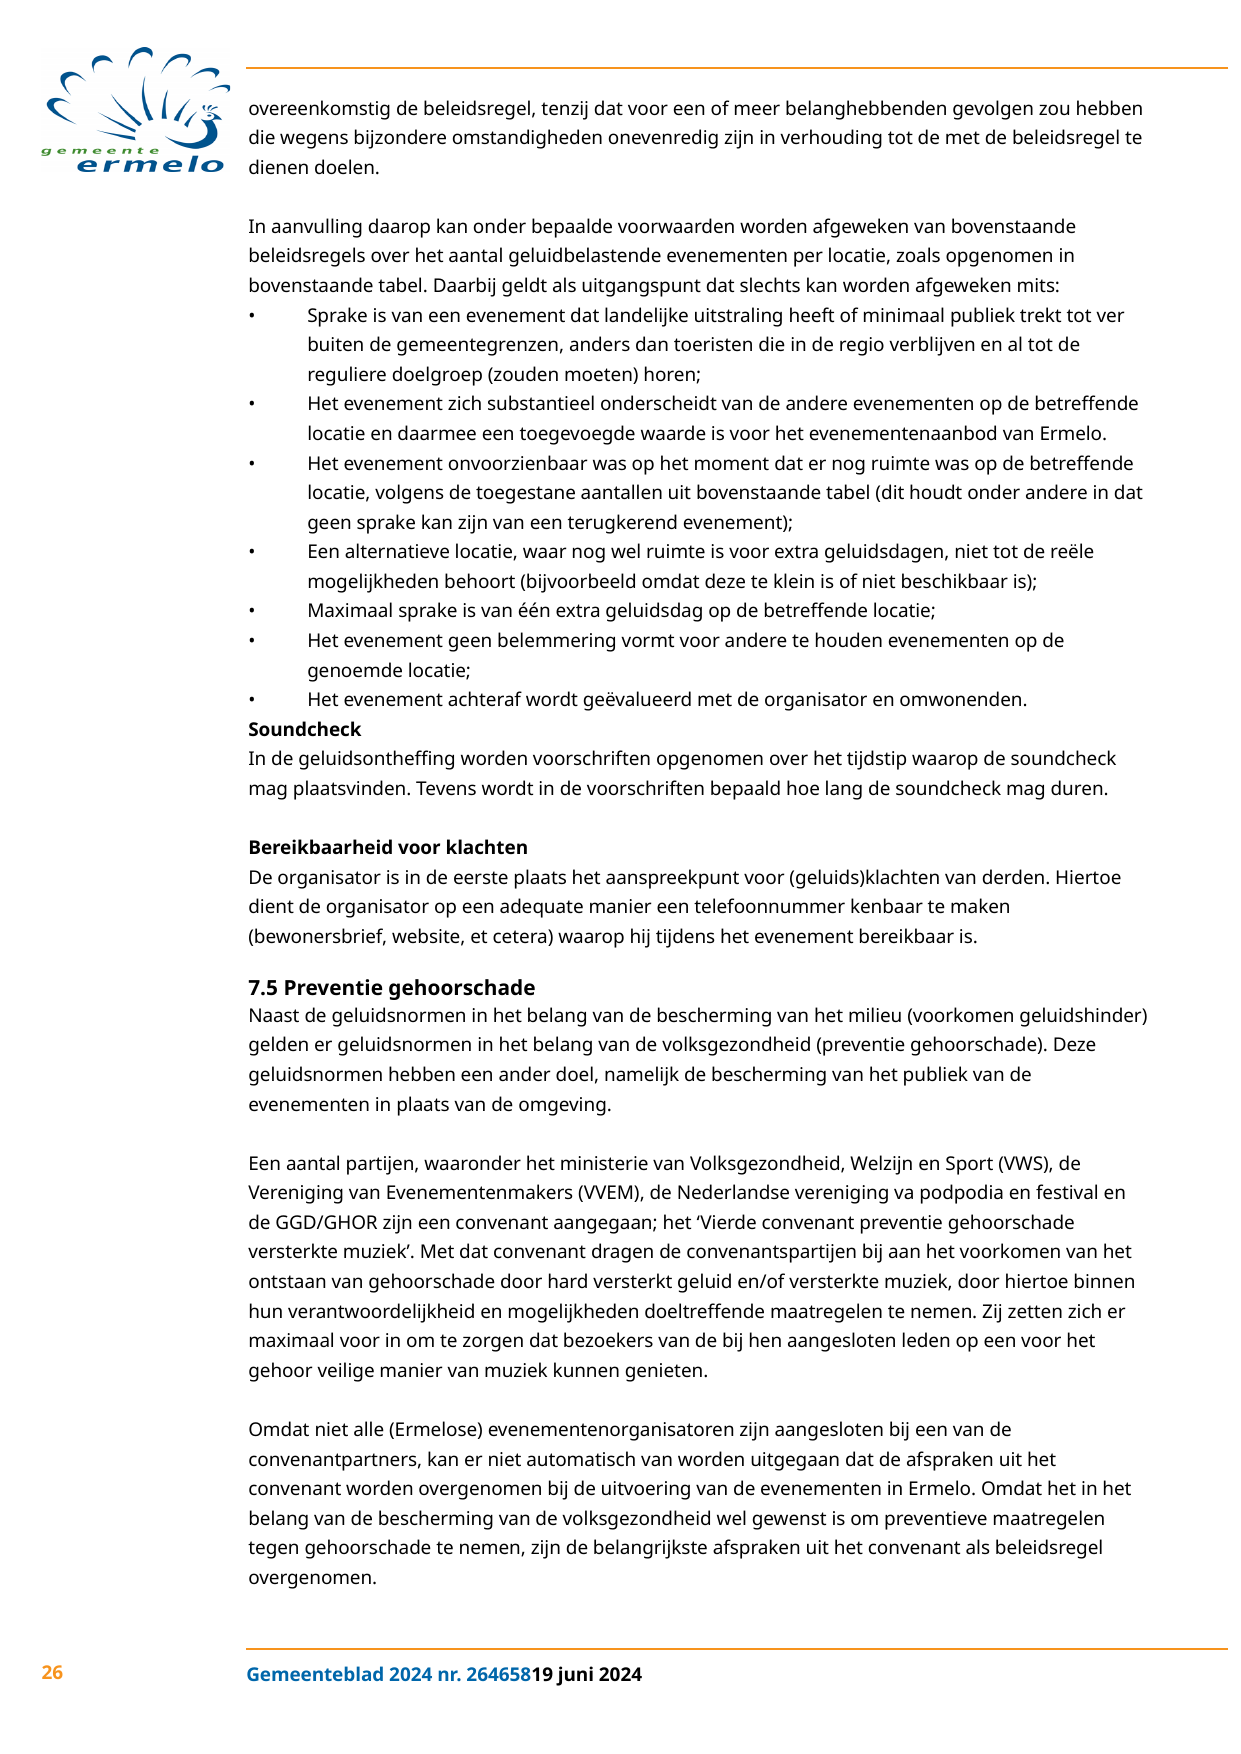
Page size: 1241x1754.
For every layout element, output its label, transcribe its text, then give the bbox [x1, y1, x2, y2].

list Het evenement onvoorzienbaar was op het moment dat er nog ruimte was op de betreffende locatie, volgens de toegestane aantallen uit bovenstaande tabel (dit houdt onder andere in dat geen sprake kan zijn van een terugkerend evenement); [248, 450, 1152, 535]
text De organisator is in de eerste plaats het aanspreekpunt voor (geluids)klachten van derden. Hiertoe dient de organisator op een adequate manier een telefoonnummer kenbaar te maken (bewonersbrief, website, et cetera) waarop hij tijdens het evenement bereikbaar is. [248, 864, 1152, 949]
picture [41, 47, 231, 172]
list Het evenement zich substantieel onderscheidt van de andere evenementen op de betreffende locatie en daarmee een toegevoegde waarde is voor het evenementenaanbod van Ermelo. [248, 391, 1152, 446]
list Maximaal sprake is van één extra geluidsdag op de betreffende locatie; [248, 598, 1152, 623]
list Een alternatieve locatie, waar nog wel ruimte is voor extra geluidsdagen, niet tot de reële mogelijkheden behoort (bijvoorbeeld omdat deze te klein is of niet beschikbaar is); [248, 538, 1152, 594]
list Sprake is van een evenement dat landelijke uitstraling heeft of minimaal publiek trekt tot ver buiten de gemeentegrenzen, anders dan toeristen die in de regio verblijven en al tot de reguliere doelgroep (zouden moeten) horen; [248, 302, 1152, 387]
text Naast de geluidsnormen in het belang van de bescherming van het milieu (voorkomen geluidshinder) gelden er geluidsnormen in het belang van de volksgezondheid (preventie gehoorschade). Deze geluidsnormen hebben een ander doel, namelijk de bescherming van het publiek van de evenementen in plaats van de omgeving. [248, 1002, 1152, 1116]
text Bereikbaarheid voor klachten [248, 834, 1152, 860]
text In de geluidsontheffing worden voorschriften opgenomen over het tijdstip waarop de soundcheck mag plaatsvinden. Tevens wordt in de voorschriften bepaald hoe lang de soundcheck mag duren. [248, 746, 1152, 801]
text Omdat niet alle (Ermelose) evenementenorganisatoren zijn aangesloten bij een van de convenantpartners, kan er niet automatisch van worden uitgegaan dat de afspraken uit het convenant worden overgenomen bij de uitvoering van de evenementen in Ermelo. Omdat het in het belang van de bescherming van de volksgezondheid wel gewenst is om preventieve maatregelen tegen gehoorschade te nemen, zijn de belangrijkste afspraken uit het convenant als beleidsregel overgenomen. [248, 1416, 1152, 1590]
text overeenkomstig de beleidsregel, tenzij dat voor een of meer belanghebbenden gevolgen zou hebben die wegens bijzondere omstandigheden onevenredig zijn in verhouding tot de met de beleidsregel te dienen doelen. [248, 95, 1152, 180]
list Het evenement geen belemmering vormt voor andere te houden evenementen op de genoemde locatie; [248, 627, 1152, 683]
text In aanvulling daarop kan onder bepaalde voorwaarden worden afgeweken van bovenstaande beleidsregels over het aantal geluidbelastende evenementen per locatie, zoals opgenomen in bovenstaande tabel. Daarbij geldt als uitgangspunt dat slechts kan worden afgeweken mits: [248, 213, 1152, 298]
list Het evenement achteraf wordt geëvalueerd met de organisator en omwonenden. [248, 686, 1152, 712]
text Een aantal partijen, waaronder het ministerie van Volksgezondheid, Welzijn en Sport (VWS), de Vereniging van Evenementenmakers (VVEM), de Nederlandse vereniging va podpodia en festival en de GGD/GHOR zijn een convenant aangegaan; het ‘Vierde convenant preventie gehoorschade versterkte muziek’. Met dat convenant dragen de convenantspartijen bij aan het voorkomen van het ontstaan van gehoorschade door hard versterkt geluid en/of versterkte muziek, door hiertoe binnen hun verantwoordelijkheid en mogelijkheden doeltreffende maatregelen te nemen. Zij zetten zich er maximaal voor in om te zorgen dat bezoekers van de bij hen aangesloten leden op een voor het gehoor veilige manier van muziek kunnen genieten. [248, 1150, 1152, 1383]
text 7.5 Preventie gehoorschade [248, 973, 1152, 1002]
text Soundcheck [248, 716, 1152, 742]
